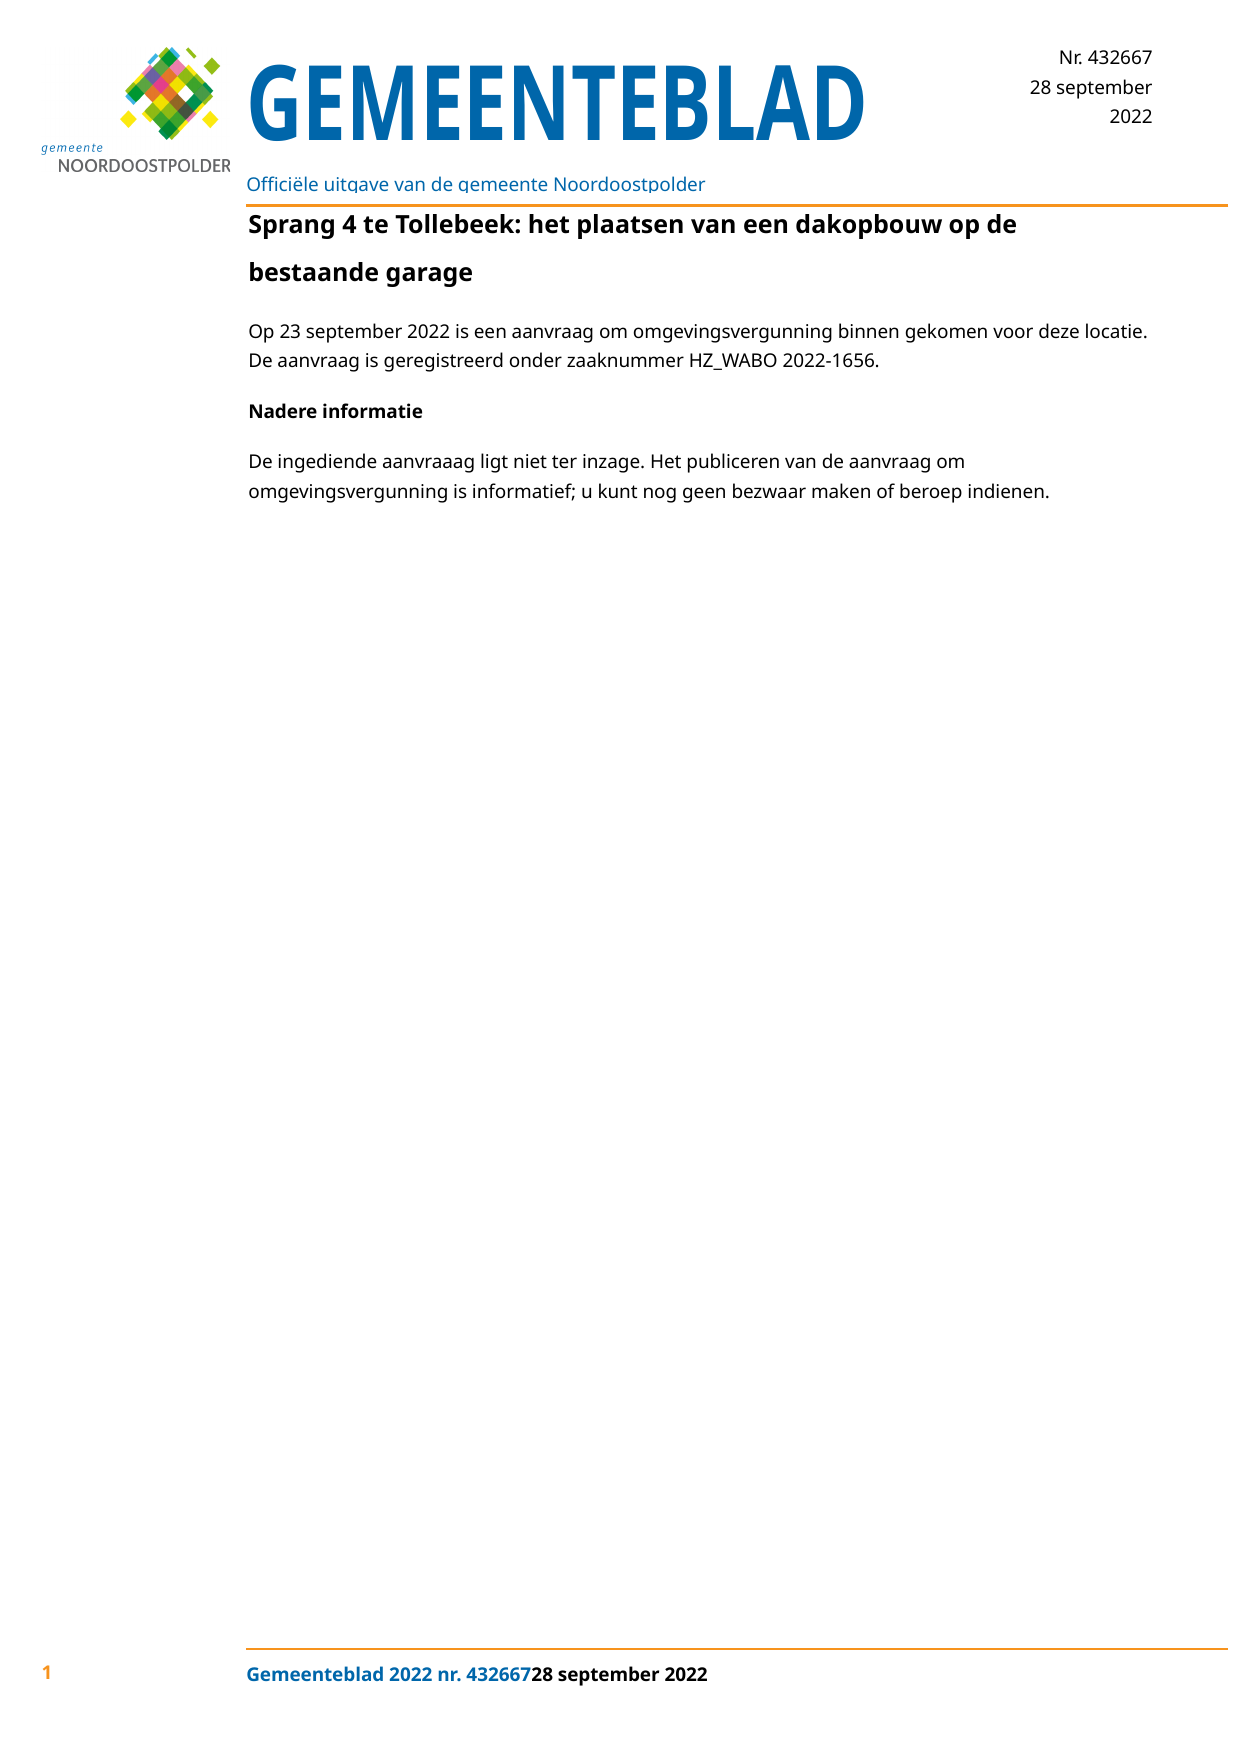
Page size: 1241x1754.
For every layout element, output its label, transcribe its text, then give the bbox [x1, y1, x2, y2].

picture [41, 47, 231, 172]
text Nadere informatie [248, 398, 1152, 424]
text Sprang 4 te Tollebeek: het plaatsen van een dakopbouw op de bestaande garage [248, 207, 1152, 288]
text Op 23 september 2022 is een aanvraag om omgevingsvergunning binnen gekomen voor deze locatie. De aanvraag is geregistreerd onder zaaknummer HZ_WABO 2022-1656. [248, 318, 1152, 373]
text De ingediende aanvraaag ligt niet ter inzage. Het publiceren van de aanvraag om omgevingsvergunning is informatief; u kunt nog geen bezwaar maken of beroep indienen. [248, 448, 1152, 504]
